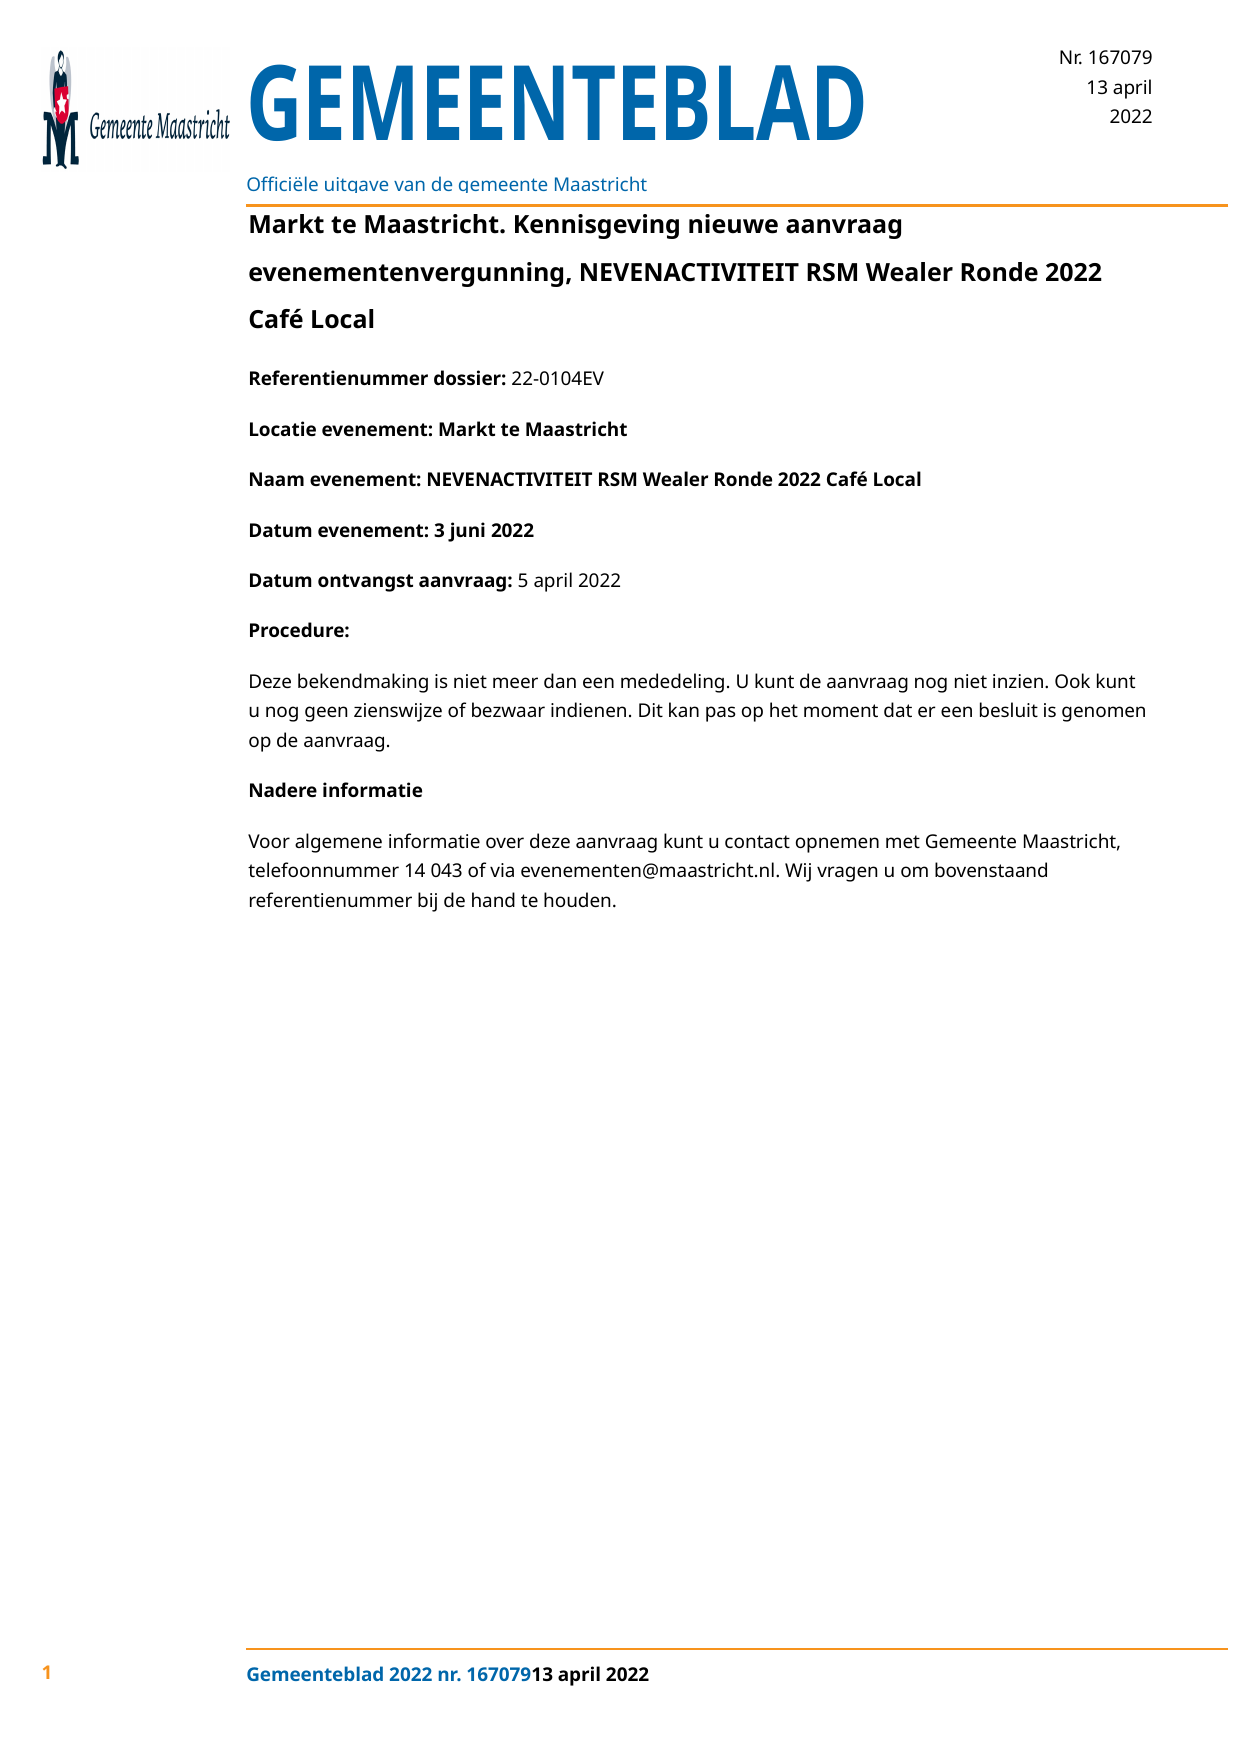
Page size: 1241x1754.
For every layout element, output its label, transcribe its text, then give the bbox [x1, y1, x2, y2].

text Datum evenement: 3 juni 2022 [248, 517, 1152, 542]
text Locatie evenement: Markt te Maastricht [248, 416, 1152, 442]
text Datum ontvangst aanvraag: 5 april 2022 [248, 567, 1152, 593]
text Procedure: [248, 618, 1152, 643]
picture [41, 47, 231, 172]
text Referentienummer dossier: 22-0104EV [248, 366, 1152, 391]
text Deze bekendmaking is niet meer dan een mededeling. U kunt de aanvraag nog niet inzien. Ook kunt u nog geen zienswijze of bezwaar indienen. Dit kan pas op het moment dat er een besluit is genomen op de aanvraag. [248, 668, 1152, 753]
text Nadere informatie [248, 778, 1152, 803]
text Voor algemene informatie over deze aanvraag kunt u contact opnemen met Gemeente Maastricht, telefoonnummer 14 043 of via evenementen@maastricht.nl. Wij vragen u om bovenstaand referentienummer bij de hand te houden. [248, 828, 1152, 913]
text Naam evenement: NEVENACTIVITEIT RSM Wealer Ronde 2022 Café Local [248, 466, 1152, 492]
text Markt te Maastricht. Kennisgeving nieuwe aanvraag evenementenvergunning, NEVENACTIVITEIT RSM Wealer Ronde 2022 Café Local [248, 207, 1152, 336]
